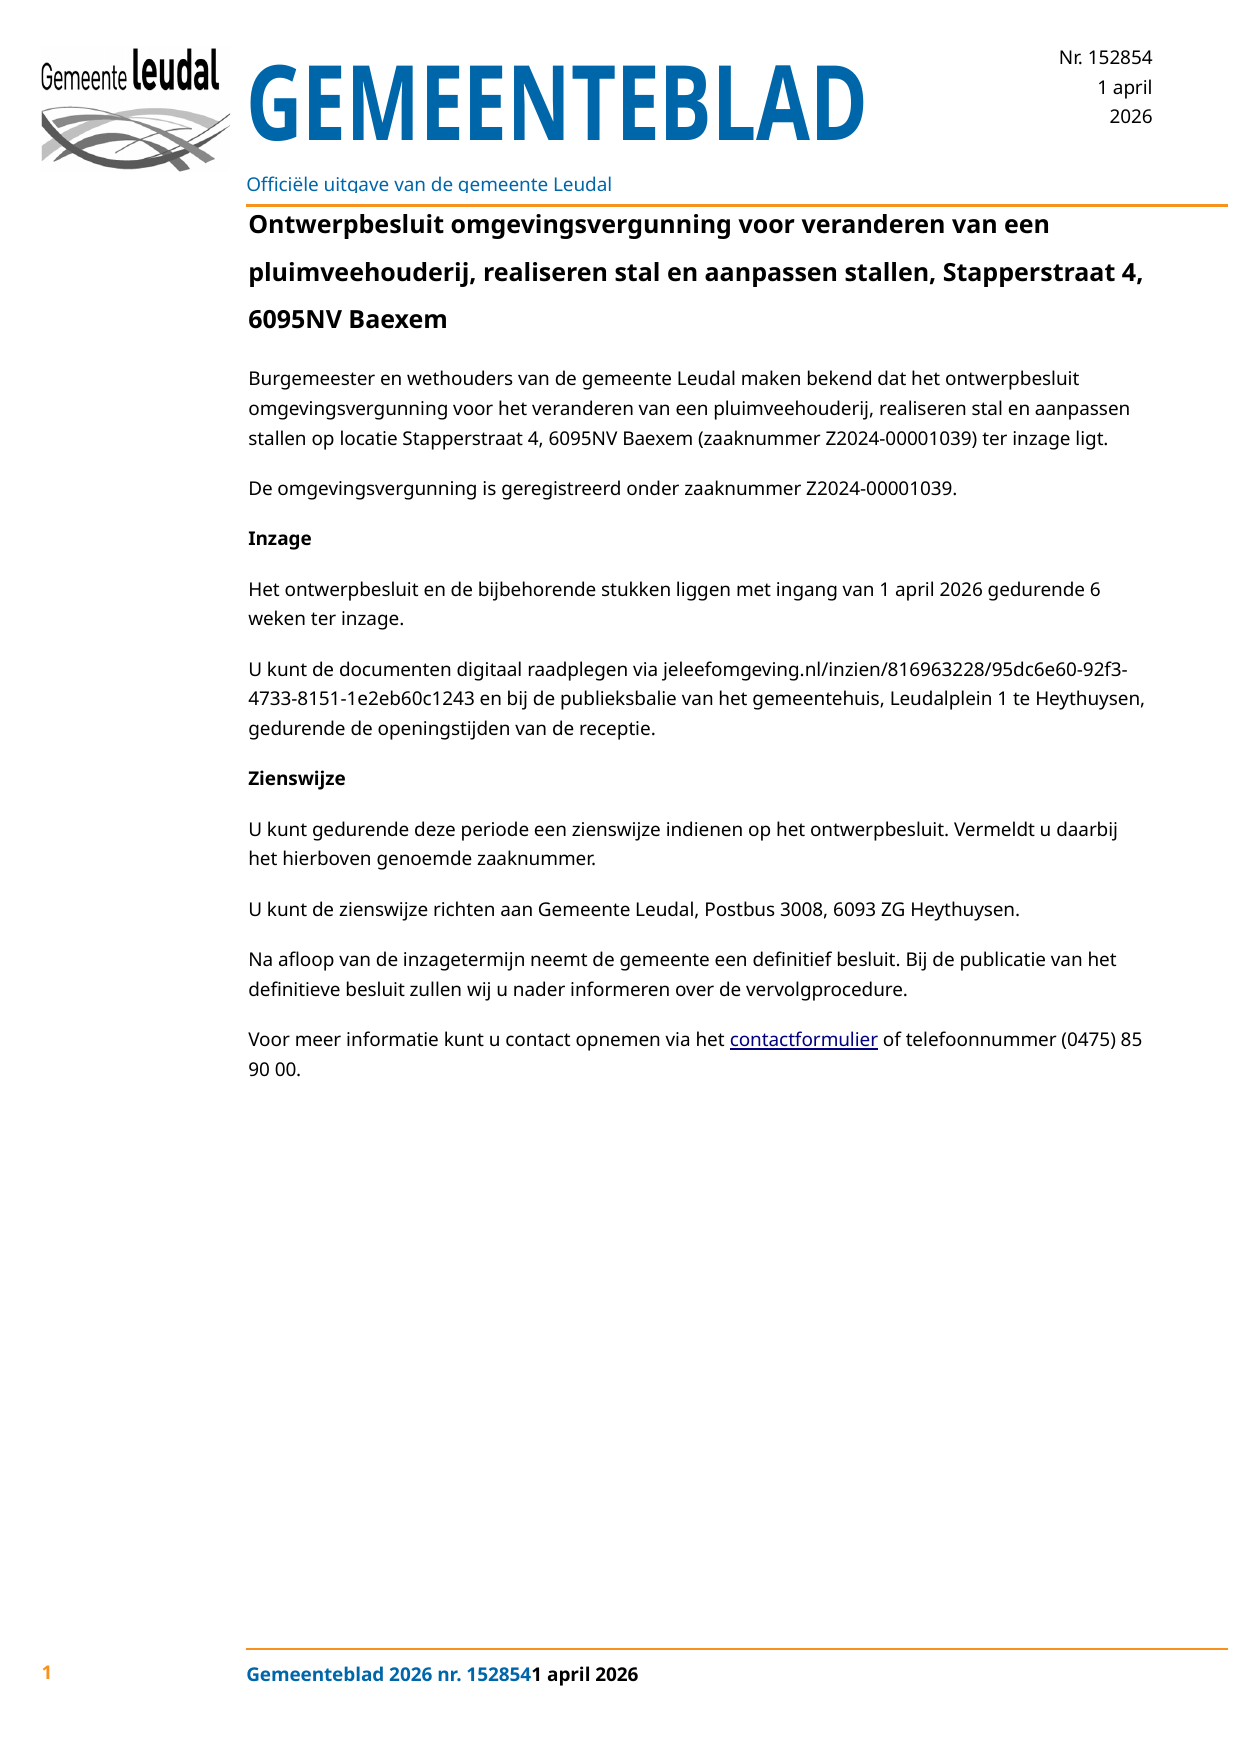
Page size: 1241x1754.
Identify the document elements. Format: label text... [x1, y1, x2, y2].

text U kunt de zienswijze richten aan Gemeente Leudal, Postbus 3008, 6093 ZG Heythuysen. [248, 896, 1152, 922]
text Inzage [248, 526, 1152, 551]
text Het ontwerpbesluit en de bijbehorende stukken liggen met ingang van 1 april 2026 gedurende 6 weken ter inzage. [248, 576, 1152, 631]
text Ontwerpbesluit omgevingsvergunning voor veranderen van een pluimveehouderij, realiseren stal en aanpassen stallen, Stapperstraat 4, 6095NV Baexem [248, 207, 1152, 336]
text Voor meer informatie kunt u contact opnemen via het contactformulier of telefoonnummer (0475) 85 90 00. [248, 1026, 1152, 1082]
text Na afloop van de inzagetermijn neemt de gemeente een definitief besluit. Bij de publicatie van het definitieve besluit zullen wij u nader informeren over de vervolgprocedure. [248, 946, 1152, 1002]
text U kunt gedurende deze periode een zienswijze indienen op het ontwerpbesluit. Vermeldt u daarbij het hierboven genoemde zaaknummer. [248, 816, 1152, 871]
text Burgemeester en wethouders van de gemeente Leudal maken bekend dat het ontwerpbesluit omgevingsvergunning voor het veranderen van een pluimveehouderij, realiseren stal en aanpassen stallen op locatie Stapperstraat 4, 6095NV Baexem (zaaknummer Z2024-00001039) ter inzage ligt. [248, 366, 1152, 450]
picture [41, 47, 231, 172]
text U kunt de documenten digitaal raadplegen via jeleefomgeving.nl/inzien/816963228/95dc6e60-92f3-4733-8151-1e2eb60c1243 en bij de publieksbalie van het gemeentehuis, Leudalplein 1 te Heythuysen, gedurende de openingstijden van de receptie. [248, 656, 1152, 741]
text De omgevingsvergunning is geregistreerd onder zaaknummer Z2024-00001039. [248, 475, 1152, 501]
text Zienswijze [248, 766, 1152, 791]
